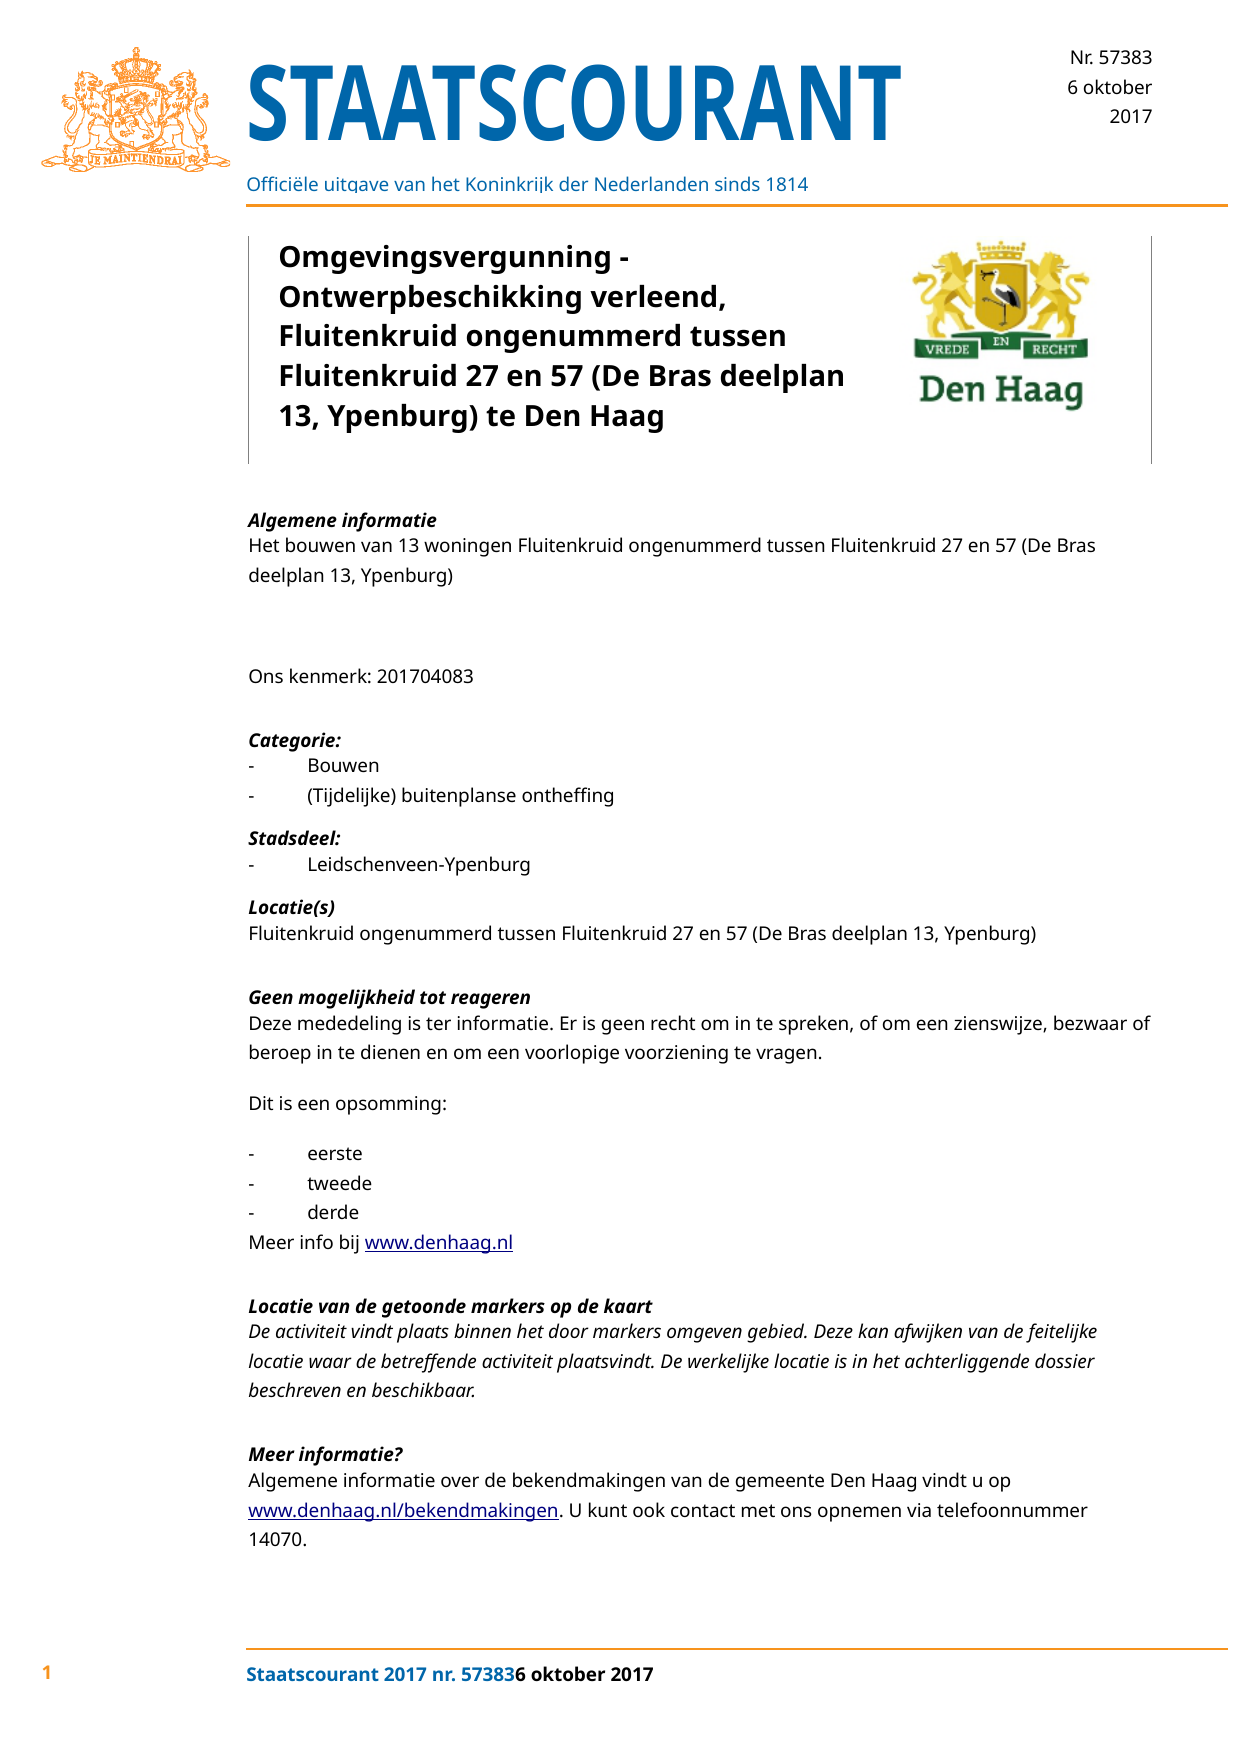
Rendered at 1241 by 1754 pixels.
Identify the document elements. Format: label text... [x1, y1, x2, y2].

list eerste [248, 1140, 1152, 1166]
table_header [1103, 236, 1151, 413]
text Meer info bij www.denhaag.nl [248, 1229, 1152, 1254]
table_header [850, 414, 1151, 464]
text Locatie van de getoonde markers op de kaart [248, 1293, 1152, 1318]
list derde [248, 1199, 1152, 1225]
text Deze mededeling is ter informatie. Er is geen recht om in te spreken, of om een zienswijze, bezwaar of beroep in te dienen en om een voorlopige voorziening te vragen. [248, 1010, 1152, 1065]
list tweede [248, 1170, 1152, 1195]
text Categorie: [248, 727, 1152, 753]
list (Tijdelijke) buitenplanse ontheffing [248, 782, 1152, 808]
text Locatie(s) [248, 894, 1152, 920]
table_header Omgevingsvergunning - Ontwerpbeschikking verleend, Fluitenkruid ongenummerd tussen Fluitenkruid 27 en 57 (De Bras deelplan 13, Ypenburg) te Den Haag [249, 236, 850, 464]
picture [899, 236, 1103, 414]
picture [41, 47, 231, 172]
text Algemene informatie over de bekendmakingen van de gemeente Den Haag vindt u op www.denhaag.nl/bekendmakingen. U kunt ook contact met ons opnemen via telefoonnummer 14070. [248, 1467, 1152, 1552]
table_header [850, 236, 899, 413]
text De activiteit vindt plaats binnen het door markers omgeven gebied. Deze kan afwijken van de feitelijke locatie waar de betreffende activiteit plaatsvindt. De werkelijke locatie is in het achterliggende dossier beschreven en beschikbaar. [248, 1318, 1152, 1403]
list Leidschenveen-Ypenburg [248, 851, 1152, 877]
text Meer informatie? [248, 1442, 1152, 1467]
text Algemene informatie [248, 507, 1152, 533]
list Bouwen [248, 753, 1152, 778]
text Fluitenkruid ongenummerd tussen Fluitenkruid 27 en 57 (De Bras deelplan 13, Ypenburg) [248, 920, 1152, 946]
text Stadsdeel: [248, 825, 1152, 851]
text Dit is een opsomming: [248, 1090, 1152, 1115]
text Ons kenmerk: 201704083 [248, 663, 1152, 689]
text Het bouwen van 13 woningen Fluitenkruid ongenummerd tussen Fluitenkruid 27 en 57 (De Bras deelplan 13, Ypenburg) [248, 533, 1152, 588]
text Geen mogelijkheid tot reageren [248, 984, 1152, 1010]
